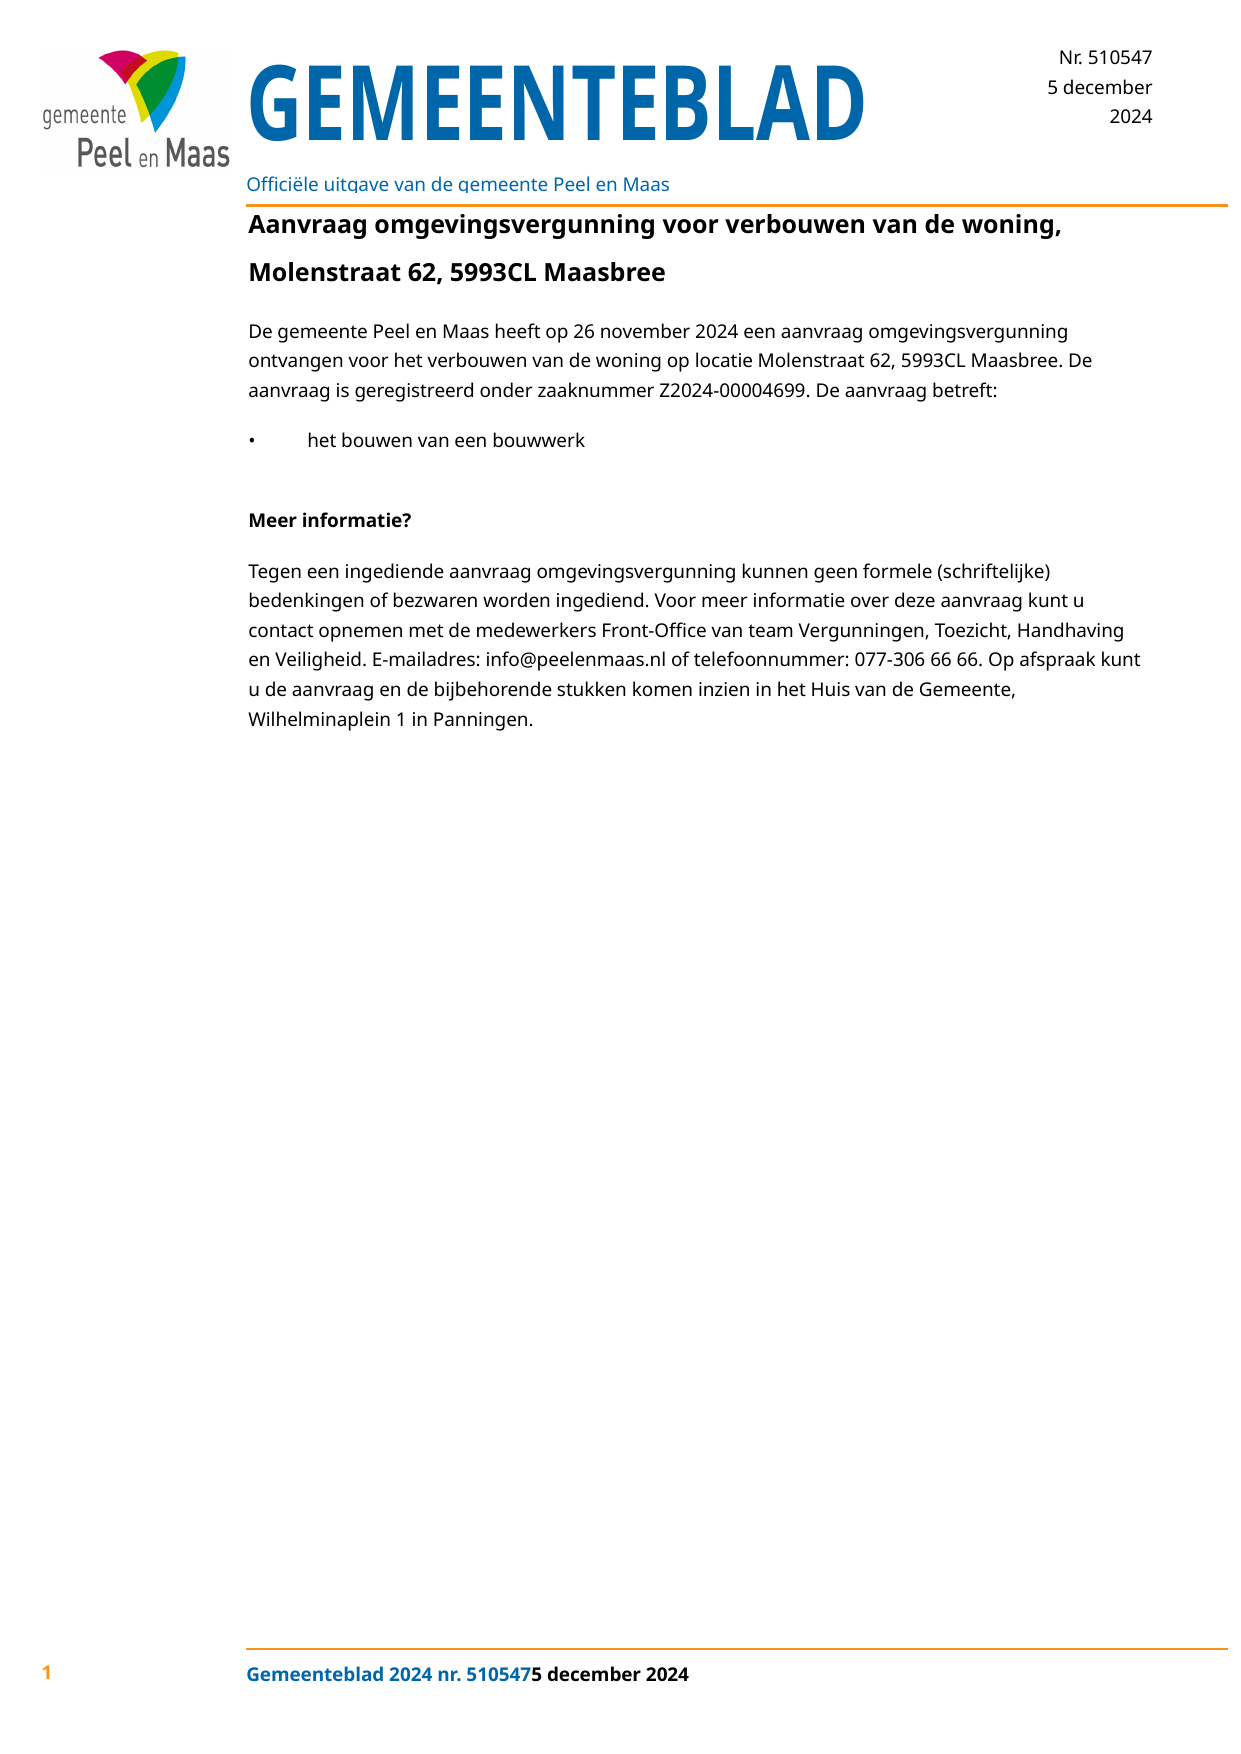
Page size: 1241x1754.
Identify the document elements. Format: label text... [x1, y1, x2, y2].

list het bouwen van een bouwwerk [248, 427, 1152, 453]
text De gemeente Peel en Maas heeft op 26 november 2024 een aanvraag omgevingsvergunning ontvangen voor het verbouwen van de woning op locatie Molenstraat 62, 5993CL Maasbree. De aanvraag is geregistreerd onder zaaknummer Z2024-00004699. De aanvraag betreft: [248, 318, 1152, 403]
picture [41, 47, 231, 172]
text Tegen een ingediende aanvraag omgevingsvergunning kunnen geen formele (schriftelijke) bedenkingen of bezwaren worden ingediend. Voor meer informatie over deze aanvraag kunt u contact opnemen met de medewerkers Front-Office van team Vergunningen, Toezicht, Handhaving en Veiligheid. E-mailadres: info@peelenmaas.nl of telefoonnummer: 077-306 66 66. Op afspraak kunt u de aanvraag en de bijbehorende stukken komen inzien in het Huis van de Gemeente, Wilhelminaplein 1 in Panningen. [248, 558, 1152, 732]
text Meer informatie? [248, 507, 1152, 533]
text Aanvraag omgevingsvergunning voor verbouwen van de woning, Molenstraat 62, 5993CL Maasbree [248, 207, 1152, 288]
